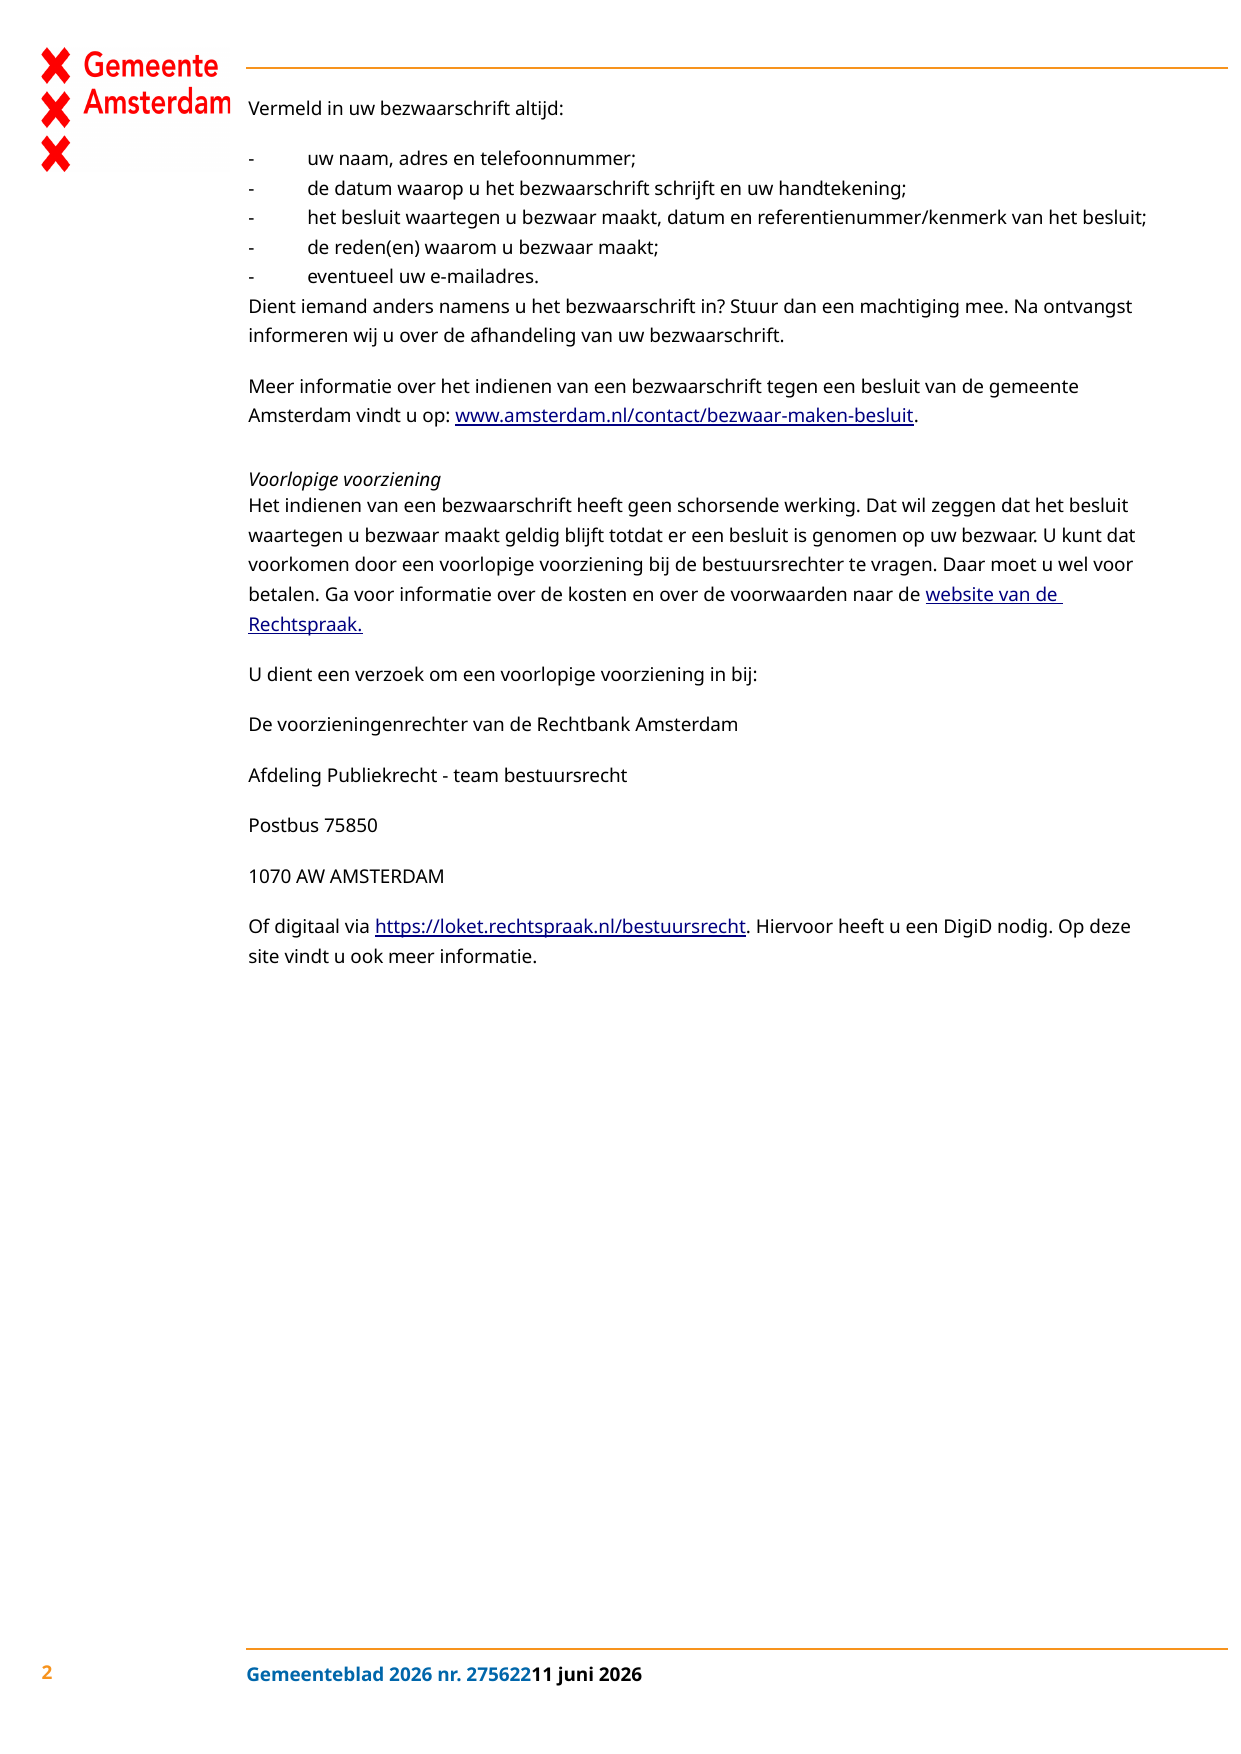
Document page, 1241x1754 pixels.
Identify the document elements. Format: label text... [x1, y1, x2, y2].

text 1070 AW AMSTERDAM [248, 863, 1152, 888]
list uw naam, adres en telefoonnummer; [248, 145, 1152, 171]
text Of digitaal via https://loket.rechtspraak.nl/bestuursrecht. Hiervoor heeft u een DigiD nodig. Op deze site vindt u ook meer informatie. [248, 913, 1152, 968]
text U dient een verzoek om een voorlopige voorziening in bij: [248, 661, 1152, 687]
text Afdeling Publiekrecht - team bestuursrecht [248, 762, 1152, 788]
text Meer informatie over het indienen van een bezwaarschrift tegen een besluit van de gemeente Amsterdam vindt u op: www.amsterdam.nl/contact/bezwaar-maken-besluit. [248, 373, 1152, 428]
text Postbus 75850 [248, 812, 1152, 838]
text Dient iemand anders namens u het bezwaarschrift in? Stuur dan een machtiging mee. Na ontvangst informeren wij u over de afhandeling van uw bezwaarschrift. [248, 293, 1152, 348]
picture [41, 47, 231, 172]
text Vermeld in uw bezwaarschrift altijd: [248, 95, 1152, 121]
list eventueel uw e-mailadres. [248, 263, 1152, 289]
list het besluit waartegen u bezwaar maakt, datum en referentienummer/kenmerk van het besluit; [248, 204, 1152, 230]
list de datum waarop u het bezwaarschrift schrijft en uw handtekening; [248, 175, 1152, 201]
text Voorlopige voorziening [248, 467, 1152, 492]
list de reden(en) waarom u bezwaar maakt; [248, 234, 1152, 260]
text Het indienen van een bezwaarschrift heeft geen schorsende werking. Dat wil zeggen dat het besluit waartegen u bezwaar maakt geldig blijft totdat er een besluit is genomen op uw bezwaar. U kunt dat voorkomen door een voorlopige voorziening bij de bestuursrechter te vragen. Daar moet u wel voor betalen. Ga voor informatie over de kosten en over de voorwaarden naar de website van de Rechtspraak. [248, 492, 1152, 636]
text De voorzieningenrechter van de Rechtbank Amsterdam [248, 712, 1152, 737]
